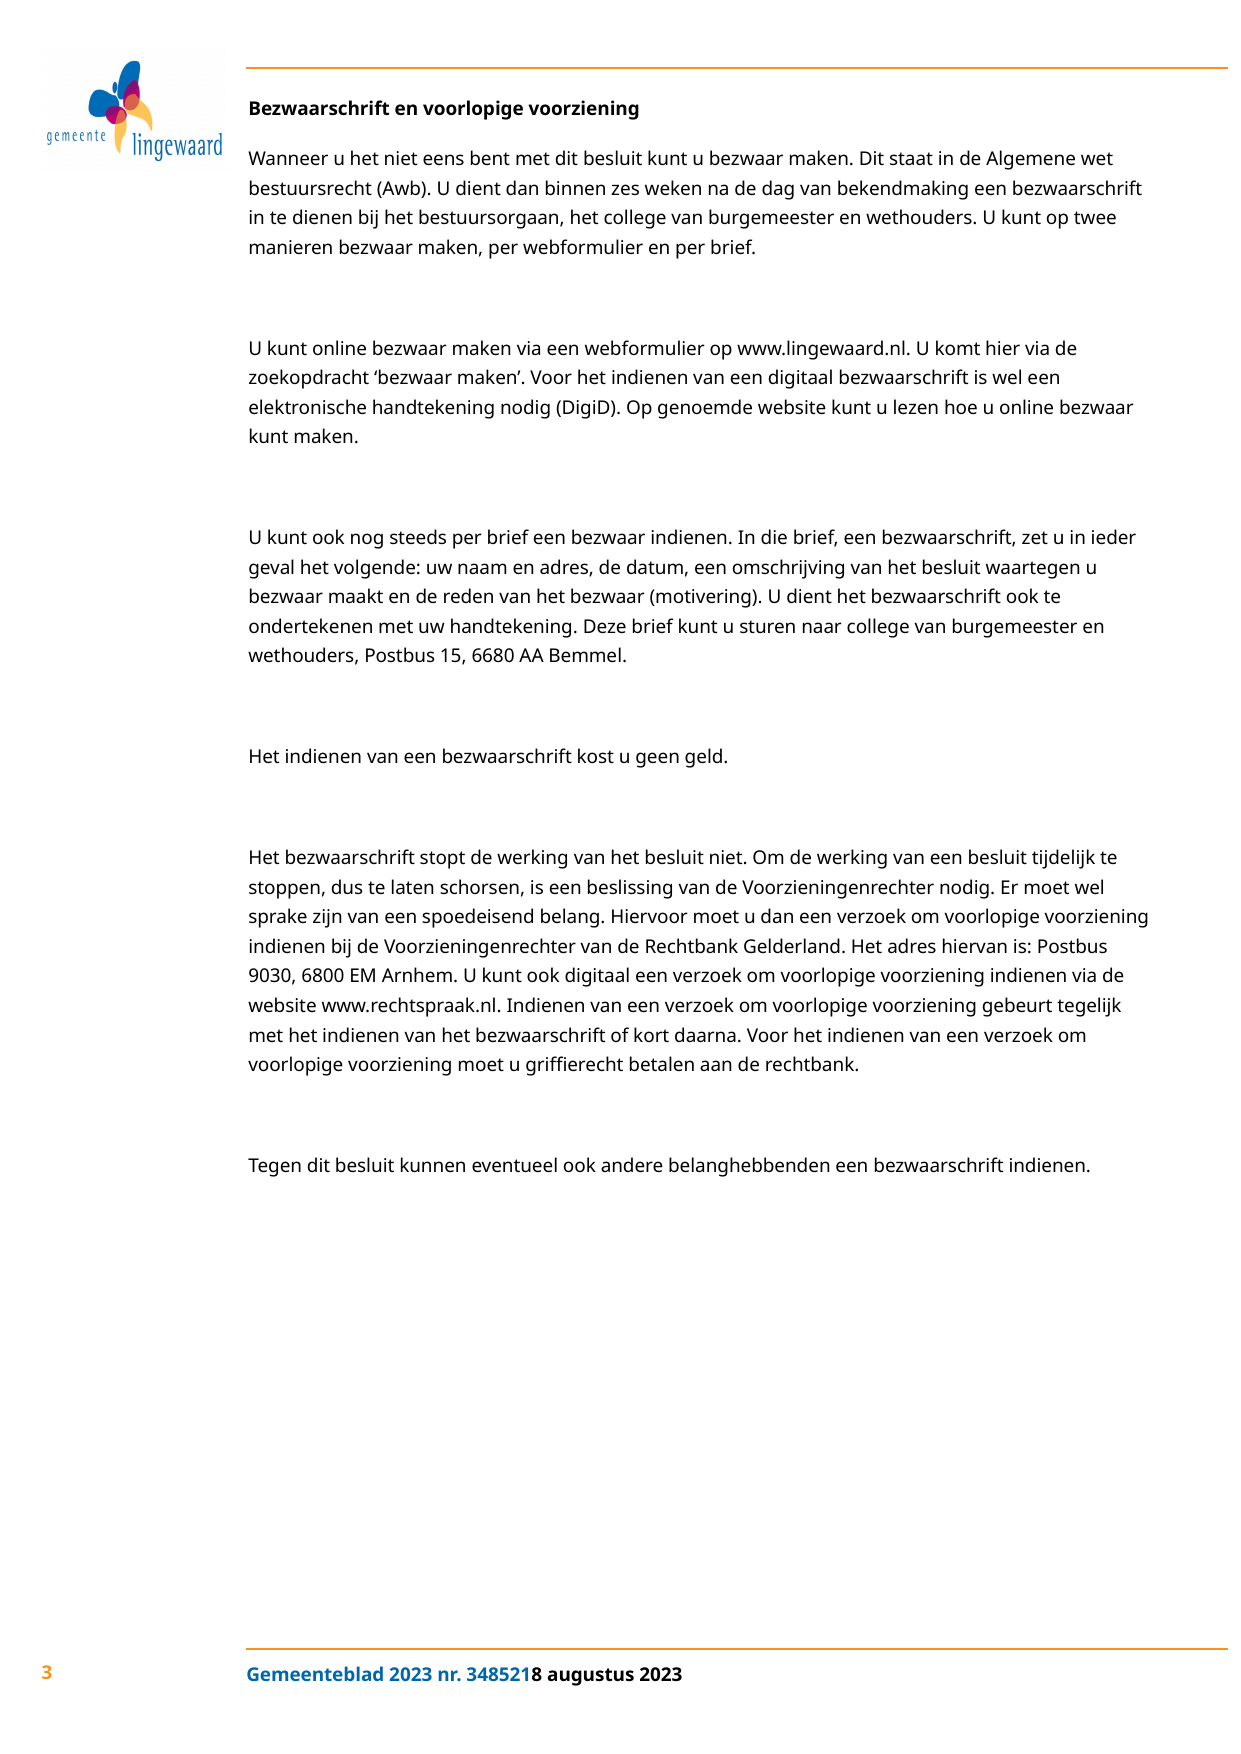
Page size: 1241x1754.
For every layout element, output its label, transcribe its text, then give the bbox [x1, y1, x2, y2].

text Bezwaarschrift en voorlopige voorziening [248, 95, 1152, 121]
text Tegen dit besluit kunnen eventueel ook andere belanghebbenden een bezwaarschrift indienen. [248, 1152, 1152, 1178]
text Wanneer u het niet eens bent met dit besluit kunt u bezwaar maken. Dit staat in de Algemene wet bestuursrecht (Awb). U dient dan binnen zes weken na de dag van bekendmaking een bezwaarschrift in te dienen bij het bestuursorgaan, het college van burgemeester en wethouders. U kunt op twee manieren bezwaar maken, per webformulier en per brief. [248, 145, 1152, 260]
text U kunt ook nog steeds per brief een bezwaar indienen. In die brief, een bezwaarschrift, zet u in ieder geval het volgende: uw naam en adres, de datum, een omschrijving van het besluit waartegen u bezwaar maakt en de reden van het bezwaar (motivering). U dient het bezwaarschrift ook te ondertekenen met uw handtekening. Deze brief kunt u sturen naar college van burgemeester en wethouders, Postbus 15, 6680 AA Bemmel. [248, 524, 1152, 668]
picture [41, 47, 231, 172]
text Het bezwaarschrift stopt de werking van het besluit niet. Om de werking van een besluit tijdelijk te stoppen, dus te laten schorsen, is een beslissing van de Voorzieningenrechter nodig. Er moet wel sprake zijn van een spoedeisend belang. Hiervoor moet u dan een verzoek om voorlopige voorziening indienen bij de Voorzieningenrechter van de Rechtbank Gelderland. Het adres hiervan is: Postbus 9030, 6800 EM Arnhem. U kunt ook digitaal een verzoek om voorlopige voorziening indienen via de website www.rechtspraak.nl. Indienen van een verzoek om voorlopige voorziening gebeurt tegelijk met het indienen van het bezwaarschrift of kort daarna. Voor het indienen van een verzoek om voorlopige voorziening moet u griffierecht betalen aan de rechtbank. [248, 844, 1152, 1077]
text U kunt online bezwaar maken via een webformulier op www.lingewaard.nl. U komt hier via de zoekopdracht ‘bezwaar maken’. Voor het indienen van een digitaal bezwaarschrift is wel een elektronische handtekening nodig (DigiD). Op genoemde website kunt u lezen hoe u online bezwaar kunt maken. [248, 335, 1152, 449]
text Het indienen van een bezwaarschrift kost u geen geld. [248, 743, 1152, 769]
